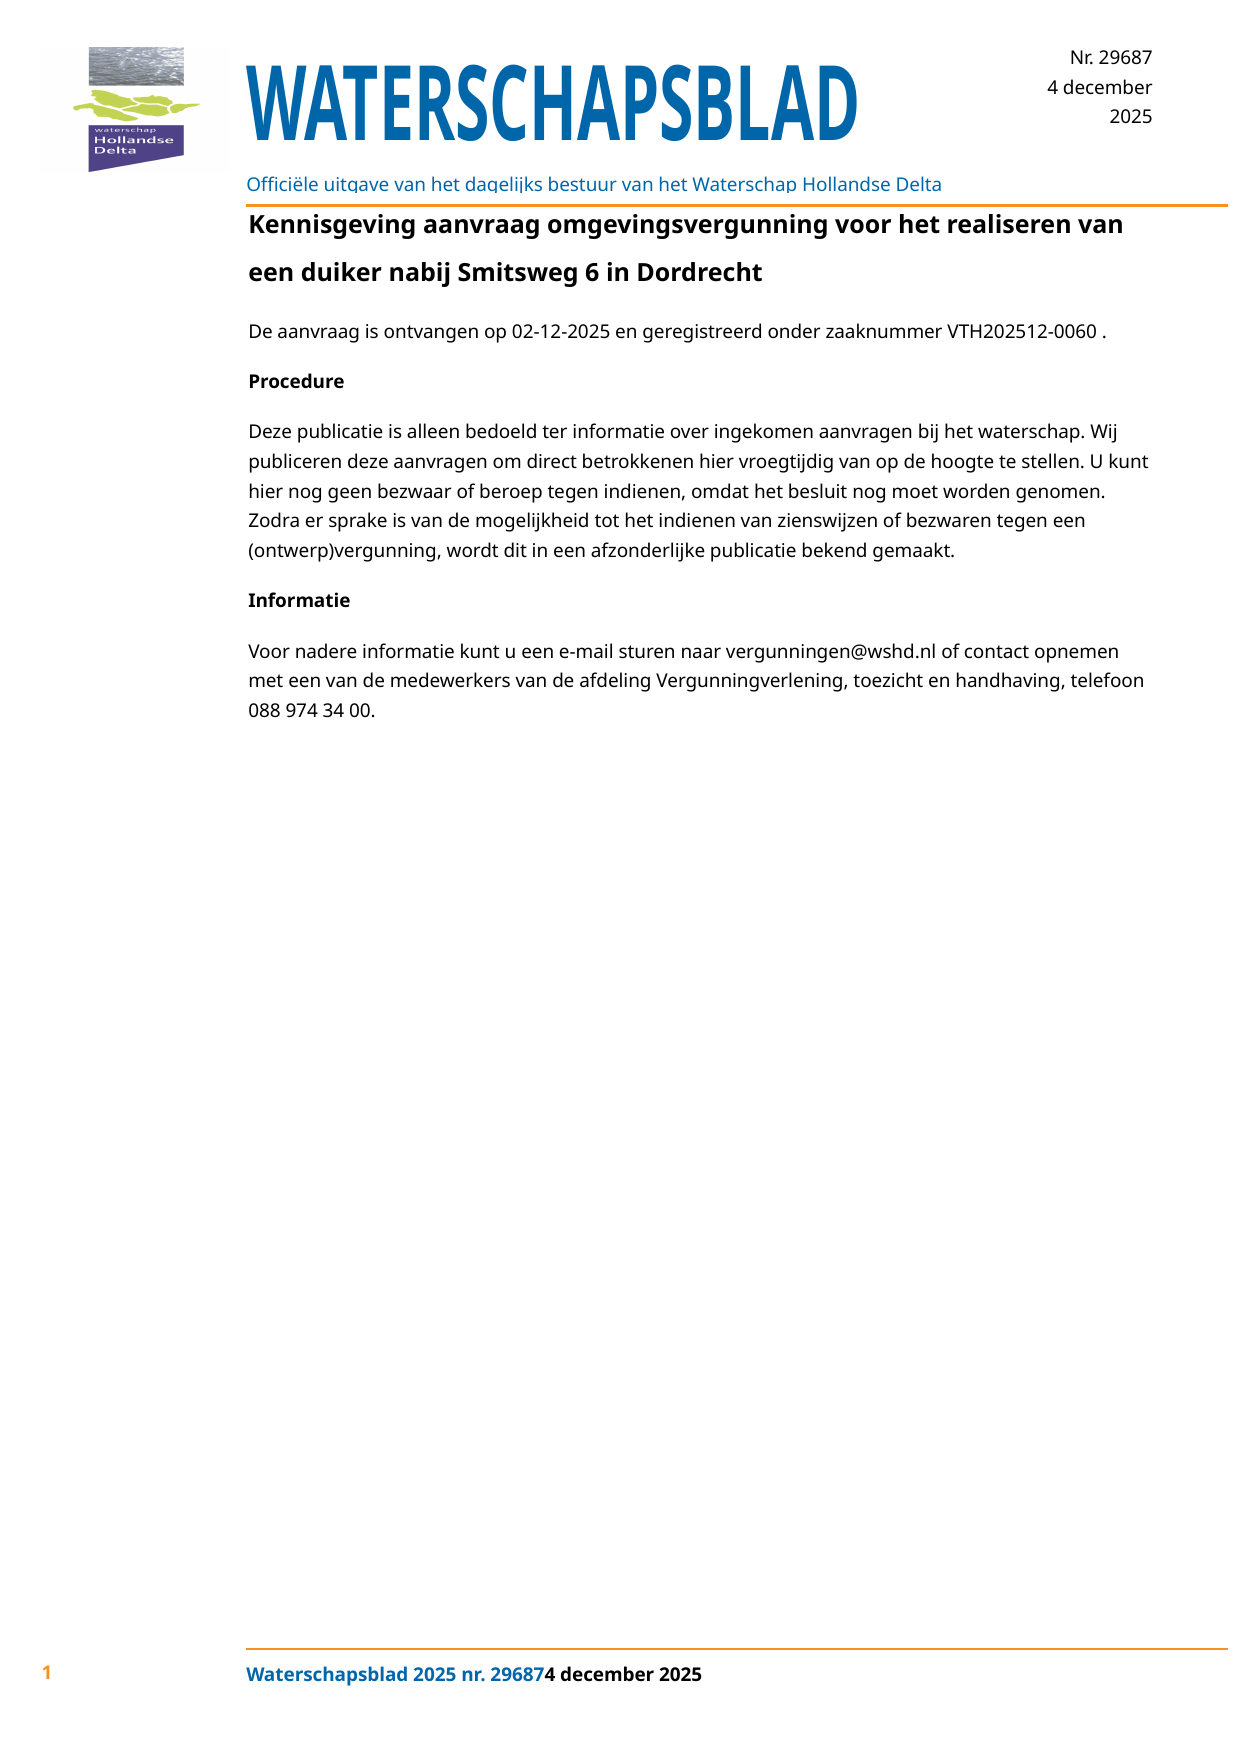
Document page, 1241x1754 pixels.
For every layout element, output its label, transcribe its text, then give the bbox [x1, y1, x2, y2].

text Informatie [248, 587, 1152, 613]
text De aanvraag is ontvangen op 02-12-2025 en geregistreerd onder zaaknummer VTH202512-0060 . [248, 318, 1152, 344]
text Deze publicatie is alleen bedoeld ter informatie over ingekomen aanvragen bij het waterschap. Wij publiceren deze aanvragen om direct betrokkenen hier vroegtijdig van op de hoogte te stellen. U kunt hier nog geen bezwaar of beroep tegen indienen, omdat het besluit nog moet worden genomen. Zodra er sprake is van de mogelijkheid tot het indienen van zienswijzen of bezwaren tegen een (ontwerp)vergunning, wordt dit in een afzonderlijke publicatie bekend gemaakt. [248, 419, 1152, 563]
text Kennisgeving aanvraag omgevingsvergunning voor het realiseren van een duiker nabij Smitsweg 6 in Dordrecht [248, 207, 1152, 288]
text Procedure [248, 368, 1152, 394]
text Voor nadere informatie kunt u een e-mail sturen naar vergunningen@wshd.nl of contact opnemen met een van de medewerkers van de afdeling Vergunningverlening, toezicht en handhaving, telefoon 088 974 34 00. [248, 638, 1152, 723]
picture [41, 47, 231, 172]
